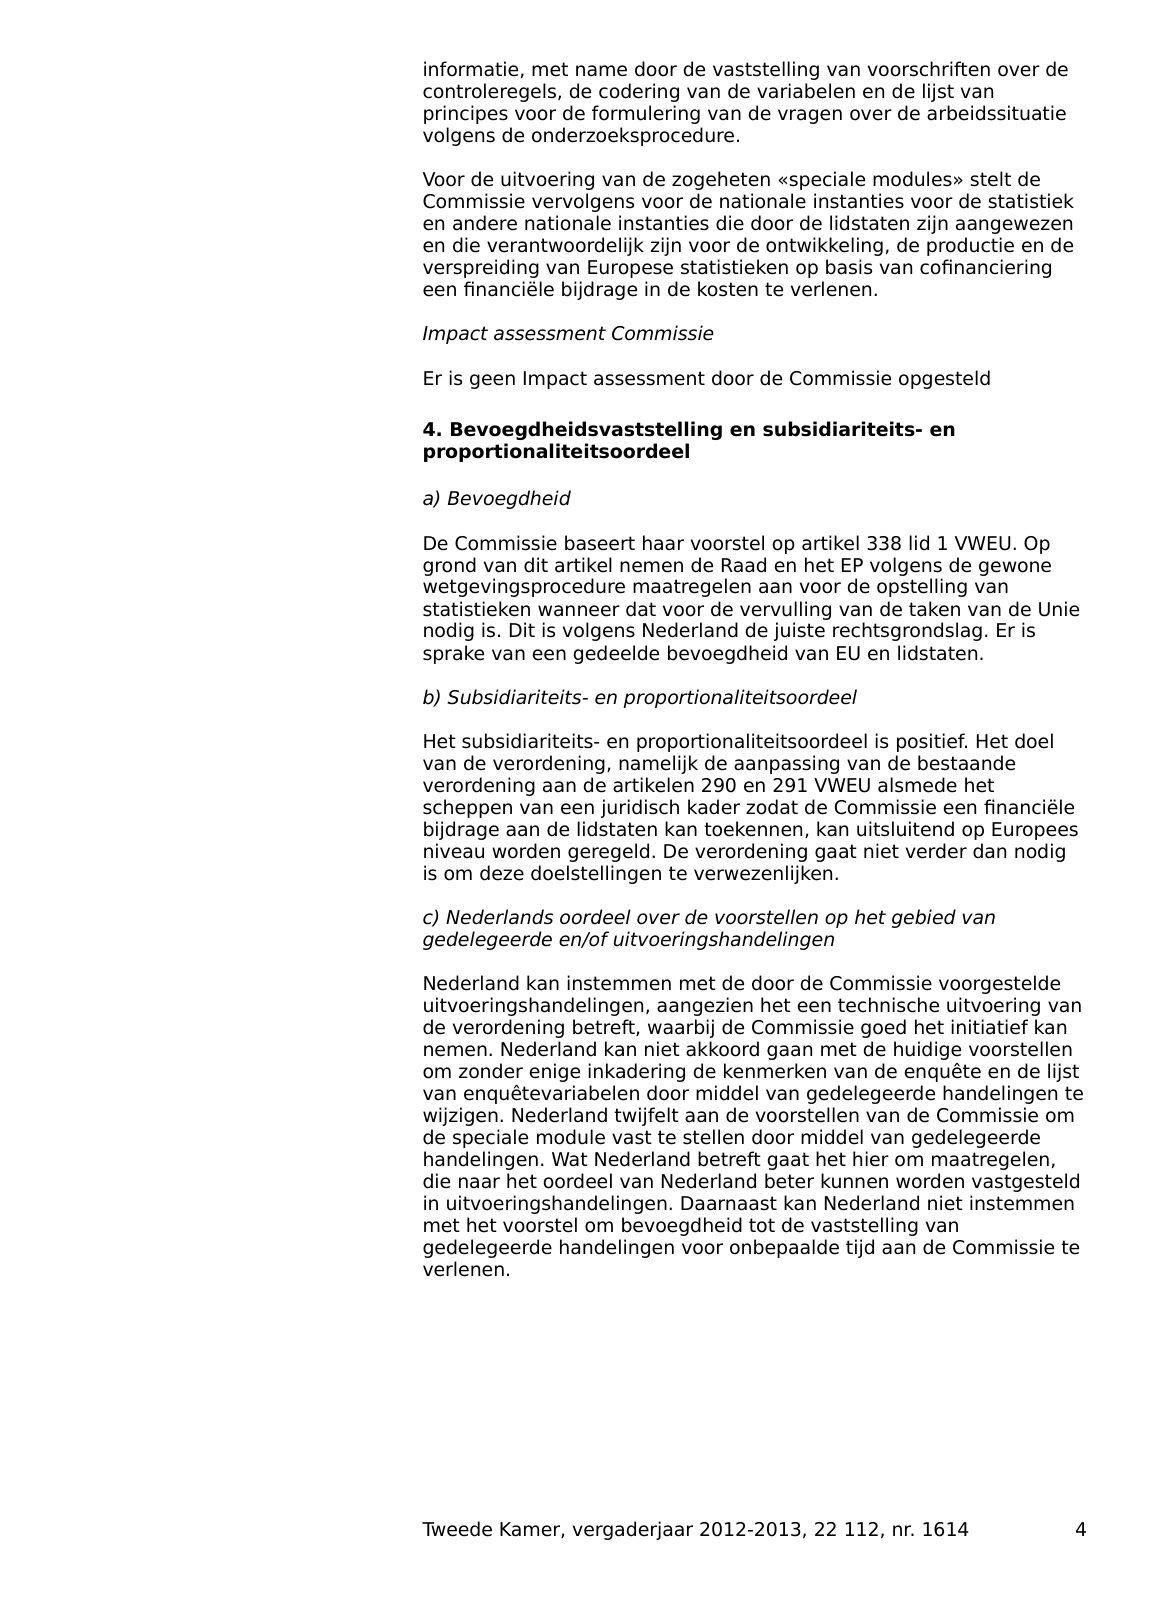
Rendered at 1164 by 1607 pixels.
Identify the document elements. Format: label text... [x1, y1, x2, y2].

text Het subsidiariteits- en proportionaliteitsoordeel is positief. Het doel van de verordening, namelijk de aanpassing van de bestaande verordening aan de artikelen 290 en 291 VWEU alsmede het scheppen van een juridisch kader zodat de Commissie een financiële bijdrage aan de lidstaten kan toekennen, kan uitsluitend op Europees niveau worden geregeld. De verordening gaat niet verder dan nodig is om deze doelstellingen te verwezenlijken. [422, 731, 1087, 884]
subtitle c) Nederlands oordeel over de voorstellen op het gebied van gedelegeerde en/of uitvoeringshandelingen [422, 907, 1087, 951]
text informatie, met name door de vaststelling van voorschriften over de controleregels, de codering van de variabelen en de lijst van principes voor de formulering van de vragen over de arbeidssituatie volgens de onderzoeksprocedure. [422, 59, 1087, 147]
subtitle b) Subsidiariteits- en proportionaliteitsoordeel [422, 687, 1087, 708]
text Er is geen Impact assessment door de Commissie opgesteld [422, 367, 1087, 389]
text De Commissie baseert haar voorstel op artikel 338 lid 1 VWEU. Op grond van dit artikel nemen de Raad en het EP volgens de gewone wetgevingsprocedure maatregelen aan voor de opstelling van statistieken wanneer dat voor de vervulling van de taken van de Unie nodig is. Dit is volgens Nederland de juiste rechtsgrondslag. Er is sprake van een gedeelde bevoegdheid van EU en lidstaten. [422, 532, 1087, 664]
subtitle a) Bevoegdheid [422, 488, 1087, 510]
subtitle 4. Bevoegdheidsvaststelling en subsidiariteits- en proportionaliteitsoordeel [422, 419, 1087, 463]
text Voor de uitvoering van de zogeheten «speciale modules» stelt de Commissie vervolgens voor de nationale instanties voor de statistiek en andere nationale instanties die door de lidstaten zijn aangewezen en die verantwoordelijk zijn voor de ontwikkeling, de productie en de verspreiding van Europese statistieken op basis van cofinanciering een financiële bijdrage in de kosten te verlenen. [422, 169, 1087, 301]
subtitle Impact assessment Commissie [422, 323, 1087, 345]
text Nederland kan instemmen met de door de Commissie voorgestelde uitvoeringshandelingen, aangezien het een technische uitvoering van de verordening betreft, waarbij de Commissie goed het initiatief kan nemen. Nederland kan niet akkoord gaan met de huidige voorstellen om zonder enige inkadering de kenmerken van de enquête en de lijst van enquêtevariabelen door middel van gedelegeerde handelingen te wijzigen. Nederland twijfelt aan de voorstellen van de Commissie om de speciale module vast te stellen door middel van gedelegeerde handelingen. Wat Nederland betreft gaat het hier om maatregelen, die naar het oordeel van Nederland beter kunnen worden vastgesteld in uitvoeringshandelingen. Daarnaast kan Nederland niet instemmen met het voorstel om bevoegdheid tot de vaststelling van gedelegeerde handelingen voor onbepaalde tijd aan de Commissie te verlenen. [422, 973, 1087, 1281]
